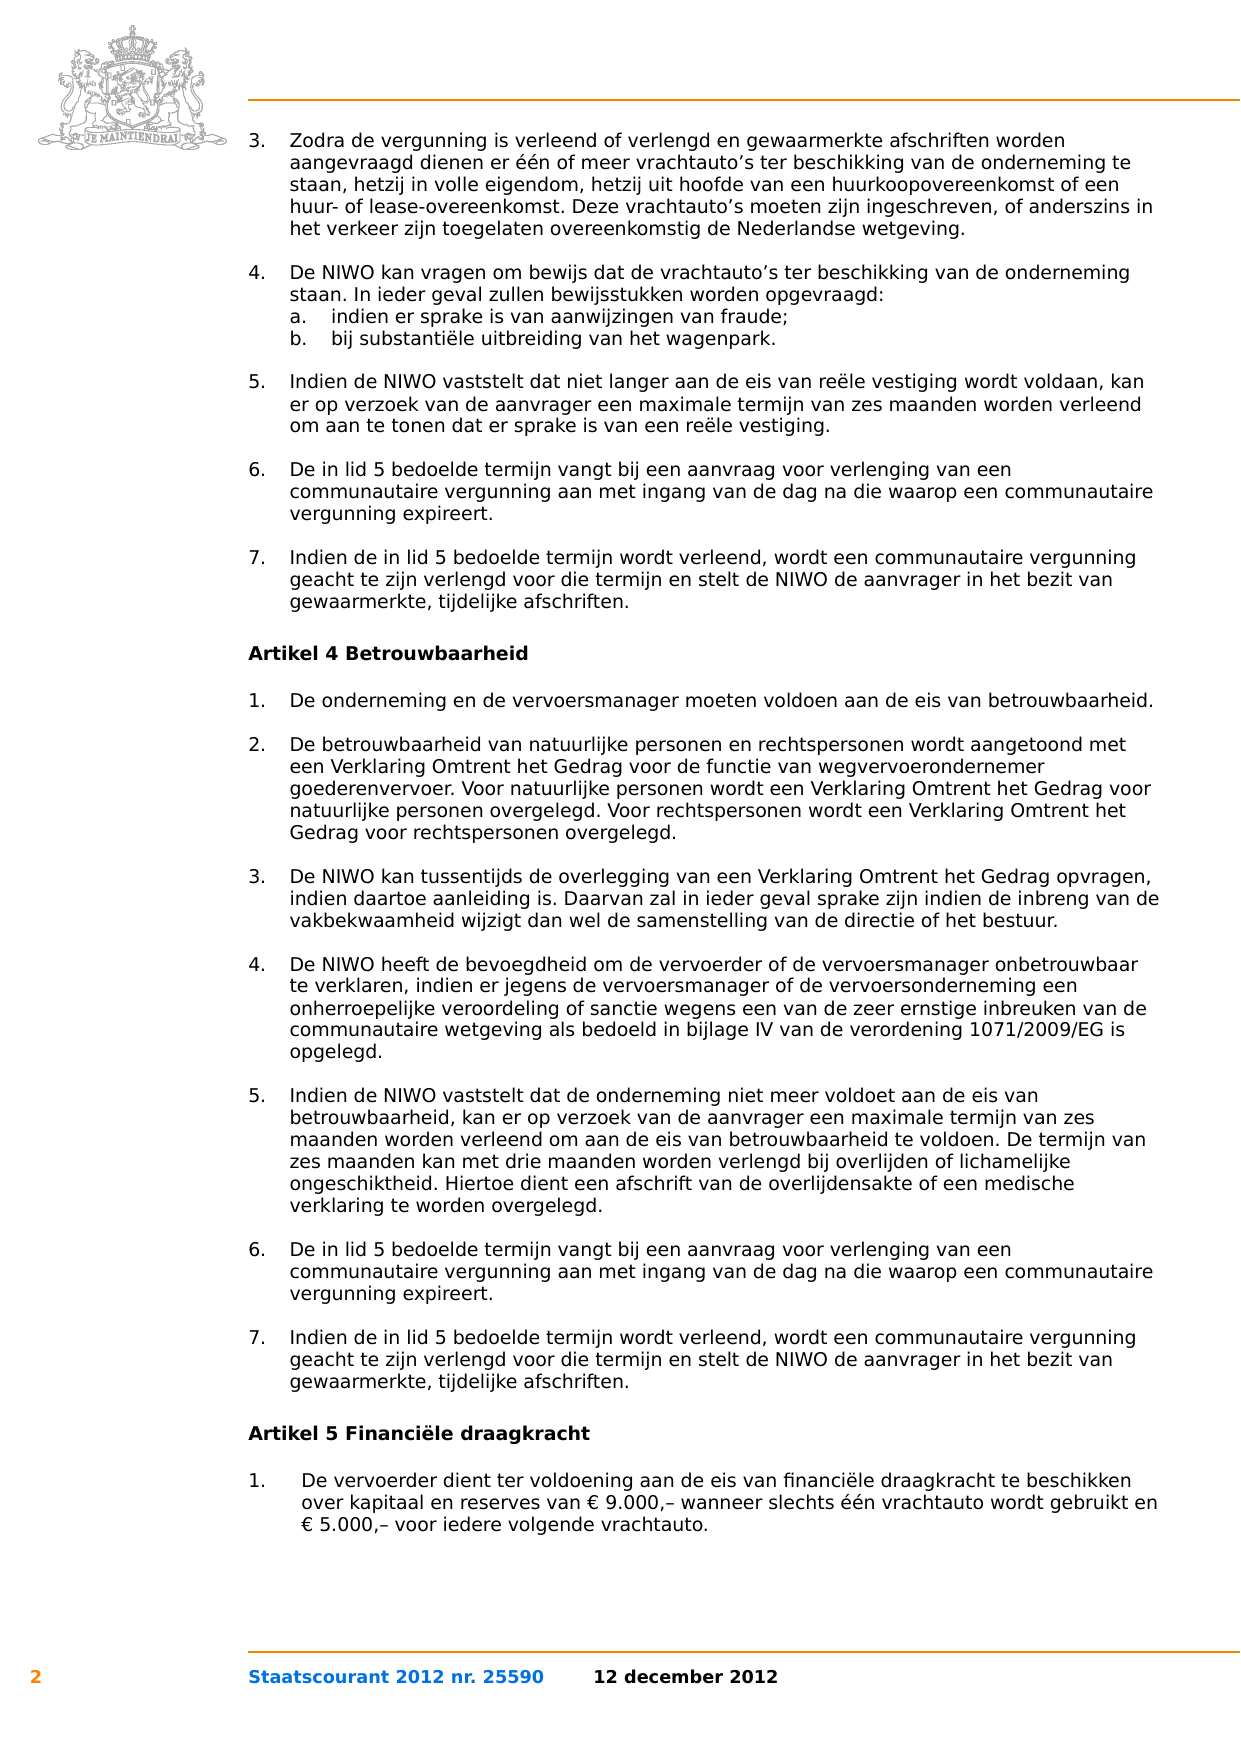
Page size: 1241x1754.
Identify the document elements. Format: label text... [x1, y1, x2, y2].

text 5. Indien de NIWO vaststelt dat de onderneming niet meer voldoet aan de eis van betrouwbaarheid, kan er op verzoek van de aanvrager een maximale termijn van zes maanden worden verleend om aan de eis van betrouwbaarheid te voldoen. De termijn van zes maanden kan met drie maanden worden verlengd bij overlijden of lichamelijke ongeschiktheid. Hiertoe dient een afschrift van de overlijdensakte of een medische verklaring te worden overgelegd. [248, 1085, 1163, 1217]
text 1. De onderneming en de vervoersmanager moeten voldoen aan de eis van betrouwbaarheid. [248, 690, 1163, 712]
text 3. Zodra de vergunning is verleend of verlengd en gewaarmerkte afschriften worden aangevraagd dienen er één of meer vrachtauto’s ter beschikking van de onderneming te staan, hetzij in volle eigendom, hetzij uit hoofde van een huurkoopovereenkomst of een huur- of lease-overeenkomst. Deze vrachtauto’s moeten zijn ingeschreven, of anderszins in het verkeer zijn toegelaten overeenkomstig de Nederlandse wetgeving. [248, 130, 1163, 240]
text b. bij substantiële uitbreiding van het wagenpark. [289, 328, 1163, 349]
subtitle Artikel 4 Betrouwbaarheid [248, 643, 1163, 665]
text 7. Indien de in lid 5 bedoelde termijn wordt verleend, wordt een communautaire vergunning geacht te zijn verlengd voor die termijn en stelt de NIWO de aanvrager in het bezit van gewaarmerkte, tijdelijke afschriften. [248, 547, 1163, 613]
text 7. Indien de in lid 5 bedoelde termijn wordt verleend, wordt een communautaire vergunning geacht te zijn verlengd voor die termijn en stelt de NIWO de aanvrager in het bezit van gewaarmerkte, tijdelijke afschriften. [248, 1327, 1163, 1393]
text 3. De NIWO kan tussentijds de overlegging van een Verklaring Omtrent het Gedrag opvragen, indien daartoe aanleiding is. Daarvan zal in ieder geval sprake zijn indien de inbreng van de vakbekwaamheid wijzigt dan wel de samenstelling van de directie of het bestuur. [248, 866, 1163, 932]
text 4. De NIWO kan vragen om bewijs dat de vrachtauto’s ter beschikking van de onderneming staan. In ieder geval zullen bewijsstukken worden opgevraagd: [248, 262, 1163, 306]
text 4. De NIWO heeft de bevoegdheid om de vervoerder of de vervoersmanager onbetrouwbaar te verklaren, indien er jegens de vervoersmanager of de vervoersonderneming een onherroepelijke veroordeling of sanctie wegens een van de zeer ernstige inbreuken van de communautaire wetgeving als bedoeld in bijlage IV van de verordening 1071/2009/EG is opgelegd. [248, 953, 1163, 1063]
text 2. De betrouwbaarheid van natuurlijke personen en rechtspersonen wordt aangetoond met een Verklaring Omtrent het Gedrag voor de functie van wegvervoerondernemer goederenvervoer. Voor natuurlijke personen wordt een Verklaring Omtrent het Gedrag voor natuurlijke personen overgelegd. Voor rechtspersonen wordt een Verklaring Omtrent het Gedrag voor rechtspersonen overgelegd. [248, 734, 1163, 844]
text 5. Indien de NIWO vaststelt dat niet langer aan de eis van reële vestiging wordt voldaan, kan er op verzoek van de aanvrager een maximale termijn van zes maanden worden verleend om aan te tonen dat er sprake is van een reële vestiging. [248, 371, 1163, 437]
subtitle Artikel 5 Financiële draagkracht [248, 1423, 1163, 1445]
text a. indien er sprake is van aanwijzingen van fraude; [289, 306, 1163, 328]
picture [38, 25, 227, 150]
text 6. De in lid 5 bedoelde termijn vangt bij een aanvraag voor verlenging van een communautaire vergunning aan met ingang van de dag na die waarop een communautaire vergunning expireert. [248, 459, 1163, 525]
text 6. De in lid 5 bedoelde termijn vangt bij een aanvraag voor verlenging van een communautaire vergunning aan met ingang van de dag na die waarop een communautaire vergunning expireert. [248, 1239, 1163, 1305]
text 1. De vervoerder dient ter voldoening aan de eis van financiële draagkracht te beschikken over kapitaal en reserves van € 9.000,– wanneer slechts één vrachtauto wordt gebruikt en € 5.000,– voor iedere volgende vrachtauto. [248, 1470, 1163, 1536]
